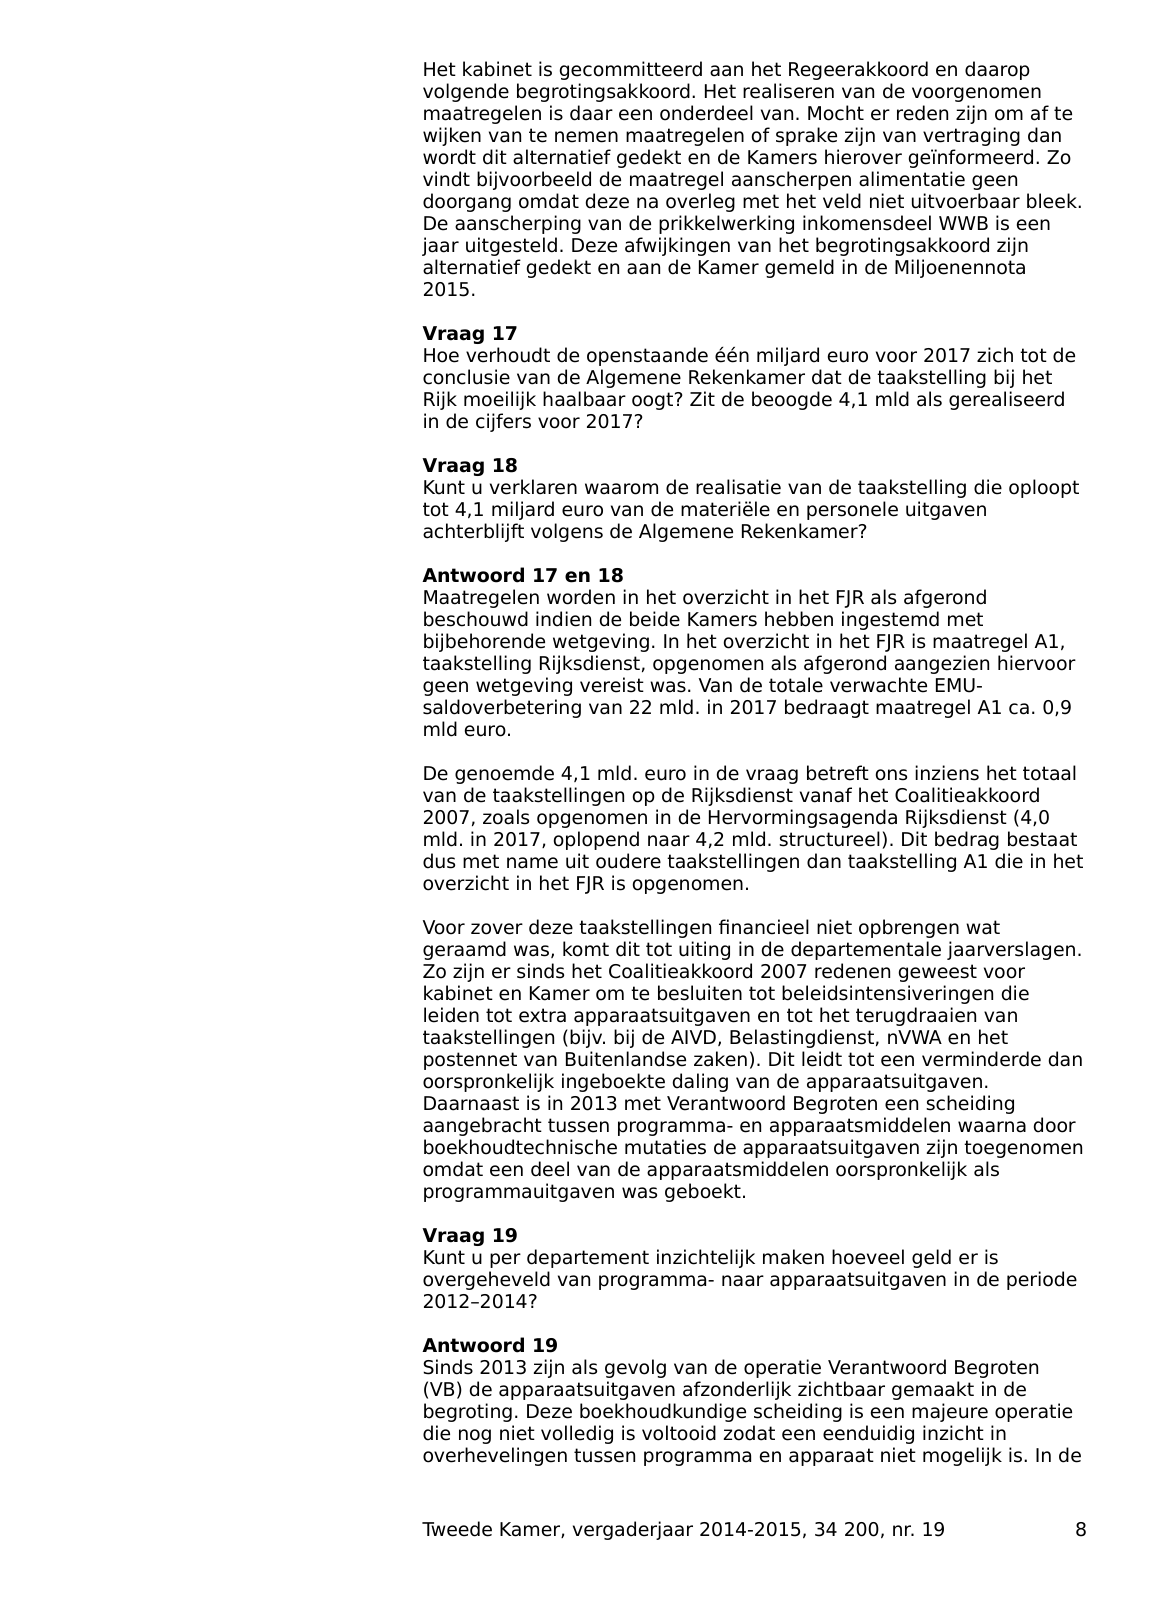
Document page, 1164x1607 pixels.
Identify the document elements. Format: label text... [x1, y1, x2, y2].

text Hoe verhoudt de openstaande één miljard euro voor 2017 zich tot de conclusie van de Algemene Rekenkamer dat de taakstelling bij het Rijk moeilijk haalbaar oogt? Zit de beoogde 4,1 mld als gerealiseerd in de cijfers voor 2017? [422, 345, 1087, 433]
text Voor zover deze taakstellingen financieel niet opbrengen wat geraamd was, komt dit tot uiting in de departementale jaarverslagen. Zo zijn er sinds het Coalitieakkoord 2007 redenen geweest voor kabinet en Kamer om te besluiten tot beleidsintensiveringen die leiden tot extra apparaatsuitgaven en tot het terugdraaien van taakstellingen (bijv. bij de AIVD, Belastingdienst, nVWA en het postennet van Buitenlandse zaken). Dit leidt tot een verminderde dan oorspronkelijk ingeboekte daling van de apparaatsuitgaven. Daarnaast is in 2013 met Verantwoord Begroten een scheiding aangebracht tussen programma- en apparaatsmiddelen waarna door boekhoudtechnische mutaties de apparaatsuitgaven zijn toegenomen omdat een deel van de apparaatsmiddelen oorspronkelijk als programmauitgaven was geboekt. [422, 917, 1087, 1203]
text Vraag 18 [422, 455, 1087, 477]
text Antwoord 19 [422, 1335, 1087, 1357]
text De genoemde 4,1 mld. euro in de vraag betreft ons inziens het totaal van de taakstellingen op de Rijksdienst vanaf het Coalitieakkoord 2007, zoals opgenomen in de Hervormingsagenda Rijksdienst (4,0 mld. in 2017, oplopend naar 4,2 mld. structureel). Dit bedrag bestaat dus met name uit oudere taakstellingen dan taakstelling A1 die in het overzicht in het FJR is opgenomen. [422, 763, 1087, 895]
text Vraag 19 [422, 1225, 1087, 1247]
text Kunt u per departement inzichtelijk maken hoeveel geld er is overgeheveld van programma- naar apparaatsuitgaven in de periode 2012–2014? [422, 1247, 1087, 1313]
text Kunt u verklaren waarom de realisatie van de taakstelling die oploopt tot 4,1 miljard euro van de materiële en personele uitgaven achterblijft volgens de Algemene Rekenkamer? [422, 477, 1087, 543]
text Maatregelen worden in het overzicht in het FJR als afgerond beschouwd indien de beide Kamers hebben ingestemd met bijbehorende wetgeving. In het overzicht in het FJR is maatregel A1, taakstelling Rijksdienst, opgenomen als afgerond aangezien hiervoor geen wetgeving vereist was. Van de totale verwachte EMU-saldoverbetering van 22 mld. in 2017 bedraagt maatregel A1 ca. 0,9 mld euro. [422, 587, 1087, 741]
text Antwoord 17 en 18 [422, 565, 1087, 587]
text Het kabinet is gecommitteerd aan het Regeerakkoord en daarop volgende begrotingsakkoord. Het realiseren van de voorgenomen maatregelen is daar een onderdeel van. Mocht er reden zijn om af te wijken van te nemen maatregelen of sprake zijn van vertraging dan wordt dit alternatief gedekt en de Kamers hierover geïnformeerd. Zo vindt bijvoorbeeld de maatregel aanscherpen alimentatie geen doorgang omdat deze na overleg met het veld niet uitvoerbaar bleek. De aanscherping van de prikkelwerking inkomensdeel WWB is een jaar uitgesteld. Deze afwijkingen van het begrotingsakkoord zijn alternatief gedekt en aan de Kamer gemeld in de Miljoenennota 2015. [422, 59, 1087, 301]
text Sinds 2013 zijn als gevolg van de operatie Verantwoord Begroten (VB) de apparaatsuitgaven afzonderlijk zichtbaar gemaakt in de begroting. Deze boekhoudkundige scheiding is een majeure operatie die nog niet volledig is voltooid zodat een eenduidig inzicht in overhevelingen tussen programma en apparaat niet mogelijk is. In de [422, 1357, 1087, 1467]
text Vraag 17 [422, 323, 1087, 345]
